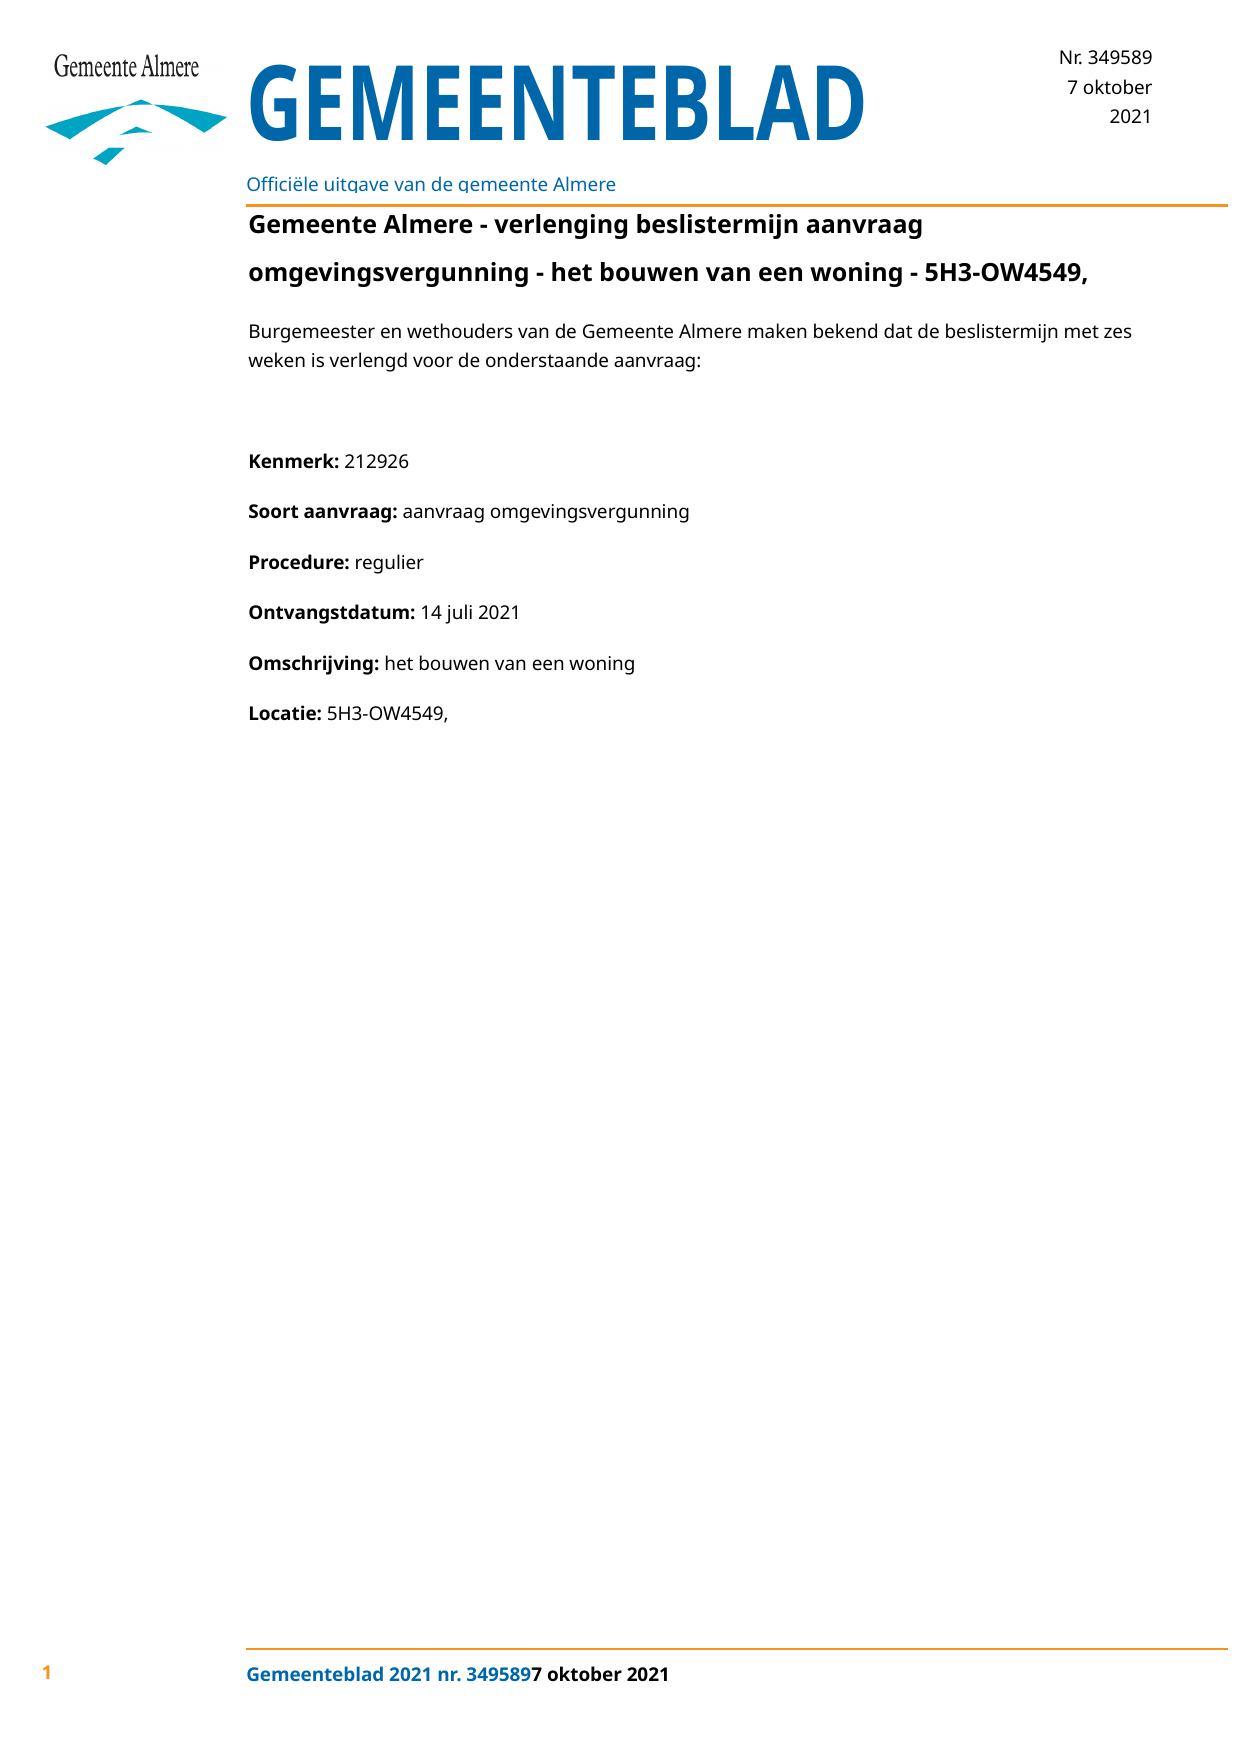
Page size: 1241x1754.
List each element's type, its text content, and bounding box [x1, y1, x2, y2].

picture [41, 47, 231, 172]
text Burgemeester en wethouders van de Gemeente Almere maken bekend dat de beslistermijn met zes weken is verlengd voor de onderstaande aanvraag: [248, 318, 1152, 373]
text Gemeente Almere - verlenging beslistermijn aanvraag omgevingsvergunning - het bouwen van een woning - 5H3-OW4549, [248, 207, 1152, 288]
text Kenmerk: 212926 [248, 448, 1152, 474]
text Locatie: 5H3-OW4549, [248, 700, 1152, 726]
text Ontvangstdatum: 14 juli 2021 [248, 599, 1152, 625]
text Soort aanvraag: aanvraag omgevingsvergunning [248, 499, 1152, 524]
text Omschrijving: het bouwen van een woning [248, 650, 1152, 676]
text Procedure: regulier [248, 549, 1152, 575]
